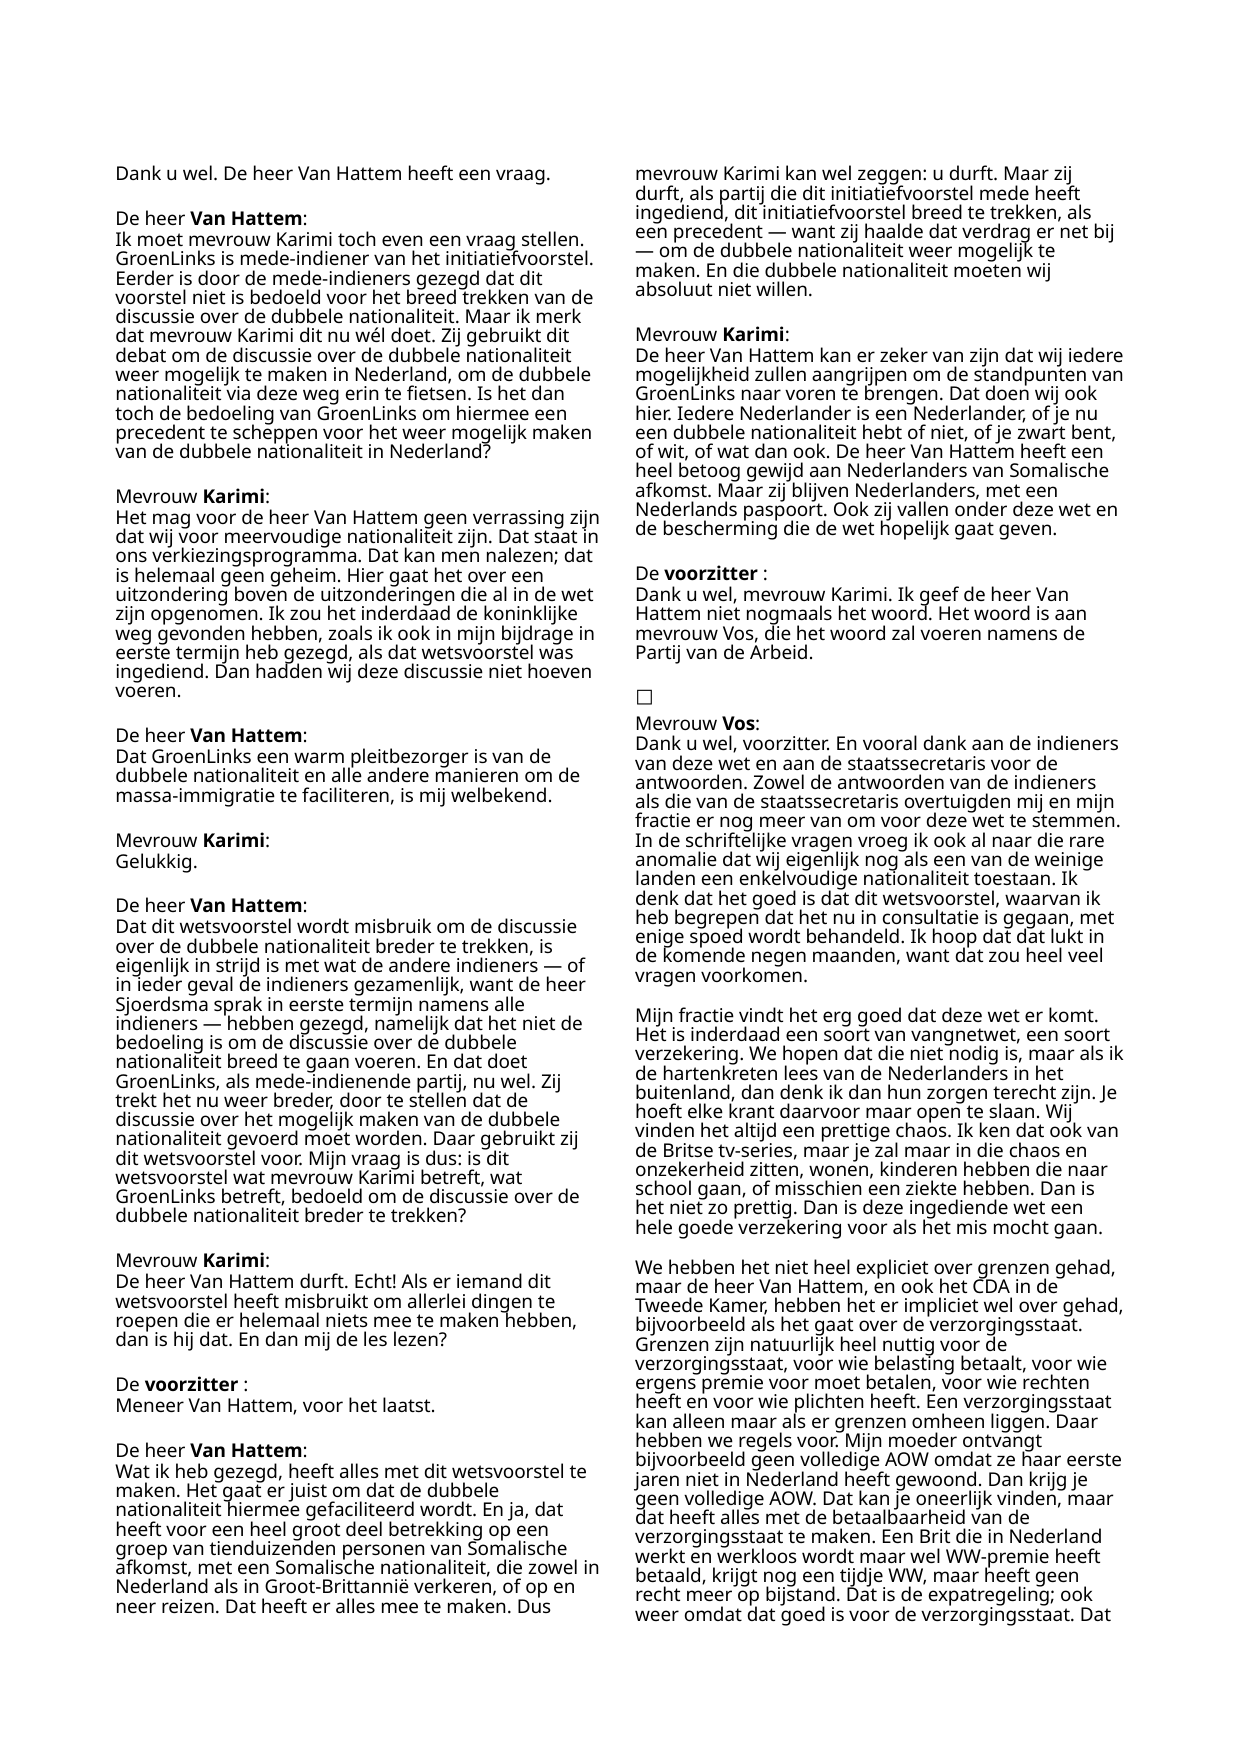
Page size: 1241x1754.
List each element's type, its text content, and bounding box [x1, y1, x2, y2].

text Mevrouw Karimi: [115, 827, 605, 853]
text Mevrouw Karimi: [635, 321, 1125, 347]
text Wat ik heb gezegd, heeft alles met dit wetsvoorstel te maken. Het gaat er juist om dat de dubbele nationaliteit hiermee gefaciliteerd wordt. En ja, dat heeft voor een heel groot deel betrekking op een groep van tienduizenden personen van Somalische afkomst, met een Somalische nationaliteit, die zowel in Nederland als in Groot-Brittannië verkeren, of op en neer reizen. Dat heeft er alles mee te maken. Dus [115, 1463, 605, 1617]
text De heer Van Hattem durft. Echt! Als er iemand dit wetsvoorstel heeft misbruikt om allerlei dingen te roepen die er helemaal niets mee te maken hebben, dan is hij dat. En dan mij de les lezen? [115, 1273, 605, 1350]
text De heer Van Hattem: [115, 893, 605, 918]
text We hebben het niet heel expliciet over grenzen gehad, maar de heer Van Hattem, en ook het CDA in de Tweede Kamer, hebben het er impliciet wel over gehad, bijvoorbeeld als het gaat over de verzorgingsstaat. Grenzen zijn natuurlijk heel nuttig voor de verzorgingsstaat, voor wie belasting betaalt, voor wie ergens premie voor moet betalen, voor wie rechten heeft en voor wie plichten heeft. Een verzorgingsstaat kan alleen maar als er grenzen omheen liggen. Daar hebben we regels voor. Mijn moeder ontvangt bijvoorbeeld geen volledige AOW omdat ze haar eerste jaren niet in Nederland heeft gewoond. Dan krijg je geen volledige AOW. Dat kan je oneerlijk vinden, maar dat heeft alles met de betaalbaarheid van de verzorgingsstaat te maken. Een Brit die in Nederland werkt en werkloos wordt maar wel WW-premie heeft betaald, krijgt nog een tijdje WW, maar heeft geen recht meer op bijstand. Dat is de expatregeling; ook weer omdat dat goed is voor de verzorgingsstaat. Dat [635, 1259, 1125, 1625]
text De voorzitter : [635, 560, 1125, 586]
text De heer Van Hattem: [115, 205, 605, 231]
text Het mag voor de heer Van Hattem geen verrassing zijn dat wij voor meervoudige nationaliteit zijn. Dat staat in ons verkiezingsprogramma. Dat kan men nalezen; dat is helemaal geen geheim. Hier gaat het over een uitzondering boven de uitzonderingen die al in de wet zijn opgenomen. Ik zou het inderdaad de koninklijke weg gevonden hebben, zoals ik ook in mijn bijdrage in eerste termijn heb gezegd, als dat wetsvoorstel was ingediend. Dan hadden wij deze discussie niet hoeven voeren. [115, 509, 605, 702]
text De heer Van Hattem: [115, 1437, 605, 1463]
text Mevrouw Vos: [635, 710, 1125, 735]
text De heer Van Hattem: [115, 722, 605, 748]
text Ik moet mevrouw Karimi toch even een vraag stellen. GroenLinks is mede-indiener van het initiatiefvoorstel. Eerder is door de mede-indieners gezegd dat dit voorstel niet is bedoeld voor het breed trekken van de discussie over de dubbele nationaliteit. Maar ik merk dat mevrouw Karimi dit nu wél doet. Zij gebruikt dit debat om de discussie over de dubbele nationaliteit weer mogelijk te maken in Nederland, om de dubbele nationaliteit via deze weg erin te fietsen. Is het dan toch de bedoeling van GroenLinks om hiermee een precedent te scheppen voor het weer mogelijk maken van de dubbele nationaliteit in Nederland? [115, 231, 605, 462]
text Meneer Van Hattem, voor het laatst. [115, 1397, 605, 1416]
text Dat dit wetsvoorstel wordt misbruik om de discussie over de dubbele nationaliteit breder te trekken, is eigenlijk in strijd is met wat de andere indieners — of in ieder geval de indieners gezamenlijk, want de heer Sjoerdsma sprak in eerste termijn namens alle indieners — hebben gezegd, namelijk dat het niet de bedoeling is om de discussie over de dubbele nationaliteit breed te gaan voeren. En dat doet GroenLinks, als mede-indienende partij, nu wel. Zij trekt het nu weer breder, door te stellen dat de discussie over het mogelijk maken van de dubbele nationaliteit gevoerd moet worden. Daar gebruikt zij dit wetsvoorstel voor. Mijn vraag is dus: is dit wetsvoorstel wat mevrouw Karimi betreft, wat GroenLinks betreft, bedoeld om de discussie over de dubbele nationaliteit breder te trekken? [115, 918, 605, 1227]
text De voorzitter : [115, 1371, 605, 1397]
text Mevrouw Karimi: [115, 483, 605, 509]
text Dank u wel, mevrouw Karimi. Ik geef de heer Van Hattem niet nogmaals het woord. Het woord is aan mevrouw Vos, die het woord zal voeren namens de Partij van de Arbeid. [635, 586, 1125, 663]
text ⬜ [635, 684, 1125, 710]
text Dank u wel. De heer Van Hattem heeft een vraag. [115, 165, 605, 184]
text De heer Van Hattem kan er zeker van zijn dat wij iedere mogelijkheid zullen aangrijpen om de standpunten van GroenLinks naar voren te brengen. Dat doen wij ook hier. Iedere Nederlander is een Nederlander, of je nu een dubbele nationaliteit hebt of niet, of je zwart bent, of wit, of wat dan ook. De heer Van Hattem heeft een heel betoog gewijd aan Nederlanders van Somalische afkomst. Maar zij blijven Nederlanders, met een Nederlands paspoort. Ook zij vallen onder deze wet en de bescherming die de wet hopelijk gaat geven. [635, 347, 1125, 539]
text Mevrouw Karimi: [115, 1248, 605, 1273]
text Dank u wel, voorzitter. En vooral dank aan de indieners van deze wet en aan de staatssecretaris voor de antwoorden. Zowel de antwoorden van de indieners als die van de staatssecretaris overtuigden mij en mijn fractie er nog meer van om voor deze wet te stemmen. In de schriftelijke vragen vroeg ik ook al naar die rare anomalie dat wij eigenlijk nog als een van de weinige landen een enkelvoudige nationaliteit toestaan. Ik denk dat het goed is dat dit wetsvoorstel, waarvan ik heb begrepen dat het nu in consultatie is gegaan, met enige spoed wordt behandeld. Ik hoop dat dat lukt in de komende negen maanden, want dat zou heel veel vragen voorkomen. [635, 735, 1125, 986]
text mevrouw Karimi kan wel zeggen: u durft. Maar zij durft, als partij die dit initiatiefvoorstel mede heeft ingediend, dit initiatiefvoorstel breed te trekken, als een precedent — want zij haalde dat verdrag er net bij — om de dubbele nationaliteit weer mogelijk te maken. En die dubbele nationaliteit moeten wij absoluut niet willen. [635, 165, 1125, 300]
text Mijn fractie vindt het erg goed dat deze wet er komt. Het is inderdaad een soort van vangnetwet, een soort verzekering. We hopen dat die niet nodig is, maar als ik de hartenkreten lees van de Nederlanders in het buitenland, dan denk ik dan hun zorgen terecht zijn. Je hoeft elke krant daarvoor maar open te slaan. Wij vinden het altijd een prettige chaos. Ik ken dat ook van de Britse tv-series, maar je zal maar in die chaos en onzekerheid zitten, wonen, kinderen hebben die naar school gaan, of misschien een ziekte hebben. Dan is het niet zo prettig. Dan is deze ingediende wet een hele goede verzekering voor als het mis mocht gaan. [635, 1007, 1125, 1238]
text Gelukkig. [115, 853, 605, 872]
text Dat GroenLinks een warm pleitbezorger is van de dubbele nationaliteit en alle andere manieren om de massa-immigratie te faciliteren, is mij welbekend. [115, 748, 605, 806]
